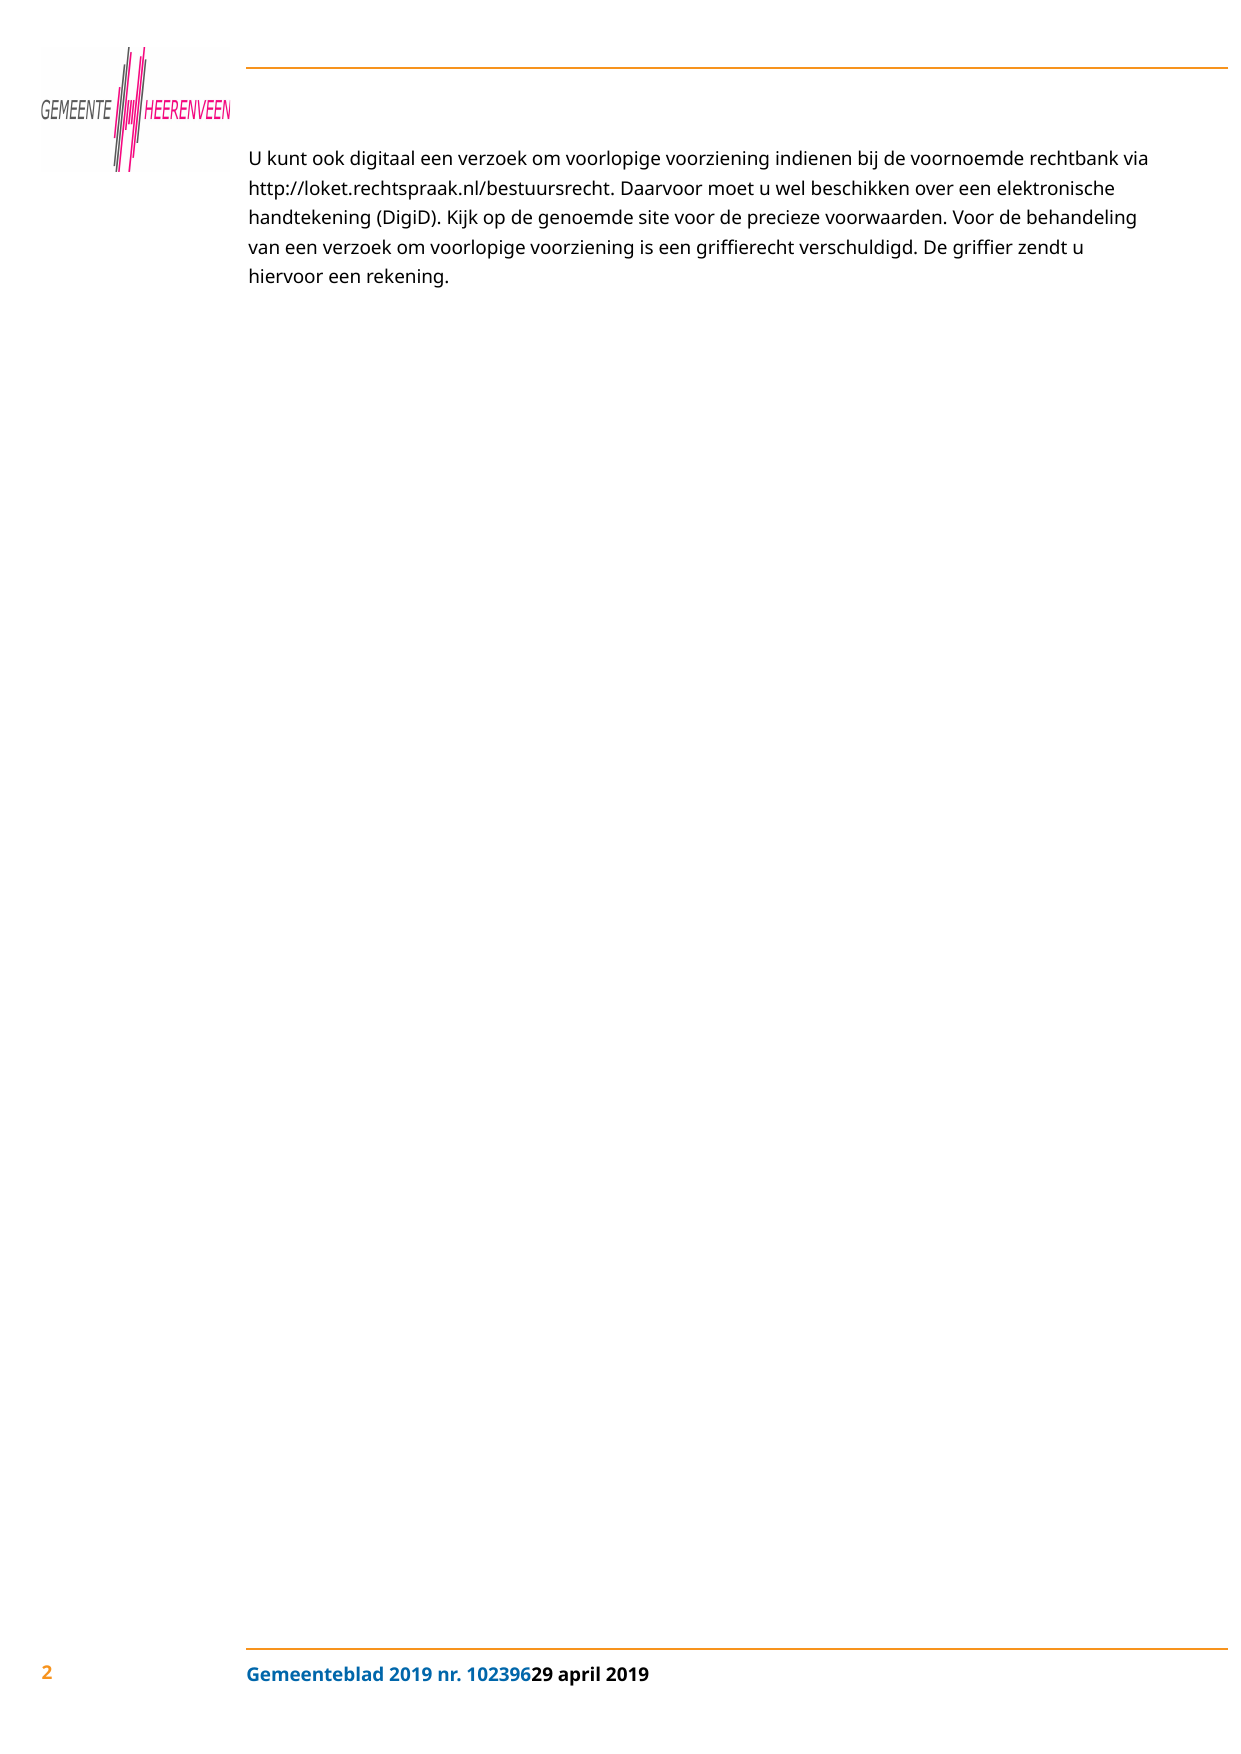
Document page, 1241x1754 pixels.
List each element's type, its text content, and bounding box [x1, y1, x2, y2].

picture [41, 47, 231, 172]
text U kunt ook digitaal een verzoek om voorlopige voorziening indienen bij de voornoemde rechtbank via http://loket.rechtspraak.nl/bestuursrecht. Daarvoor moet u wel beschikken over een elektronische handtekening (DigiD). Kijk op de genoemde site voor de precieze voorwaarden. Voor de behandeling van een verzoek om voorlopige voorziening is een griffierecht verschuldigd. De griffier zendt u hiervoor een rekening. [248, 145, 1152, 289]
